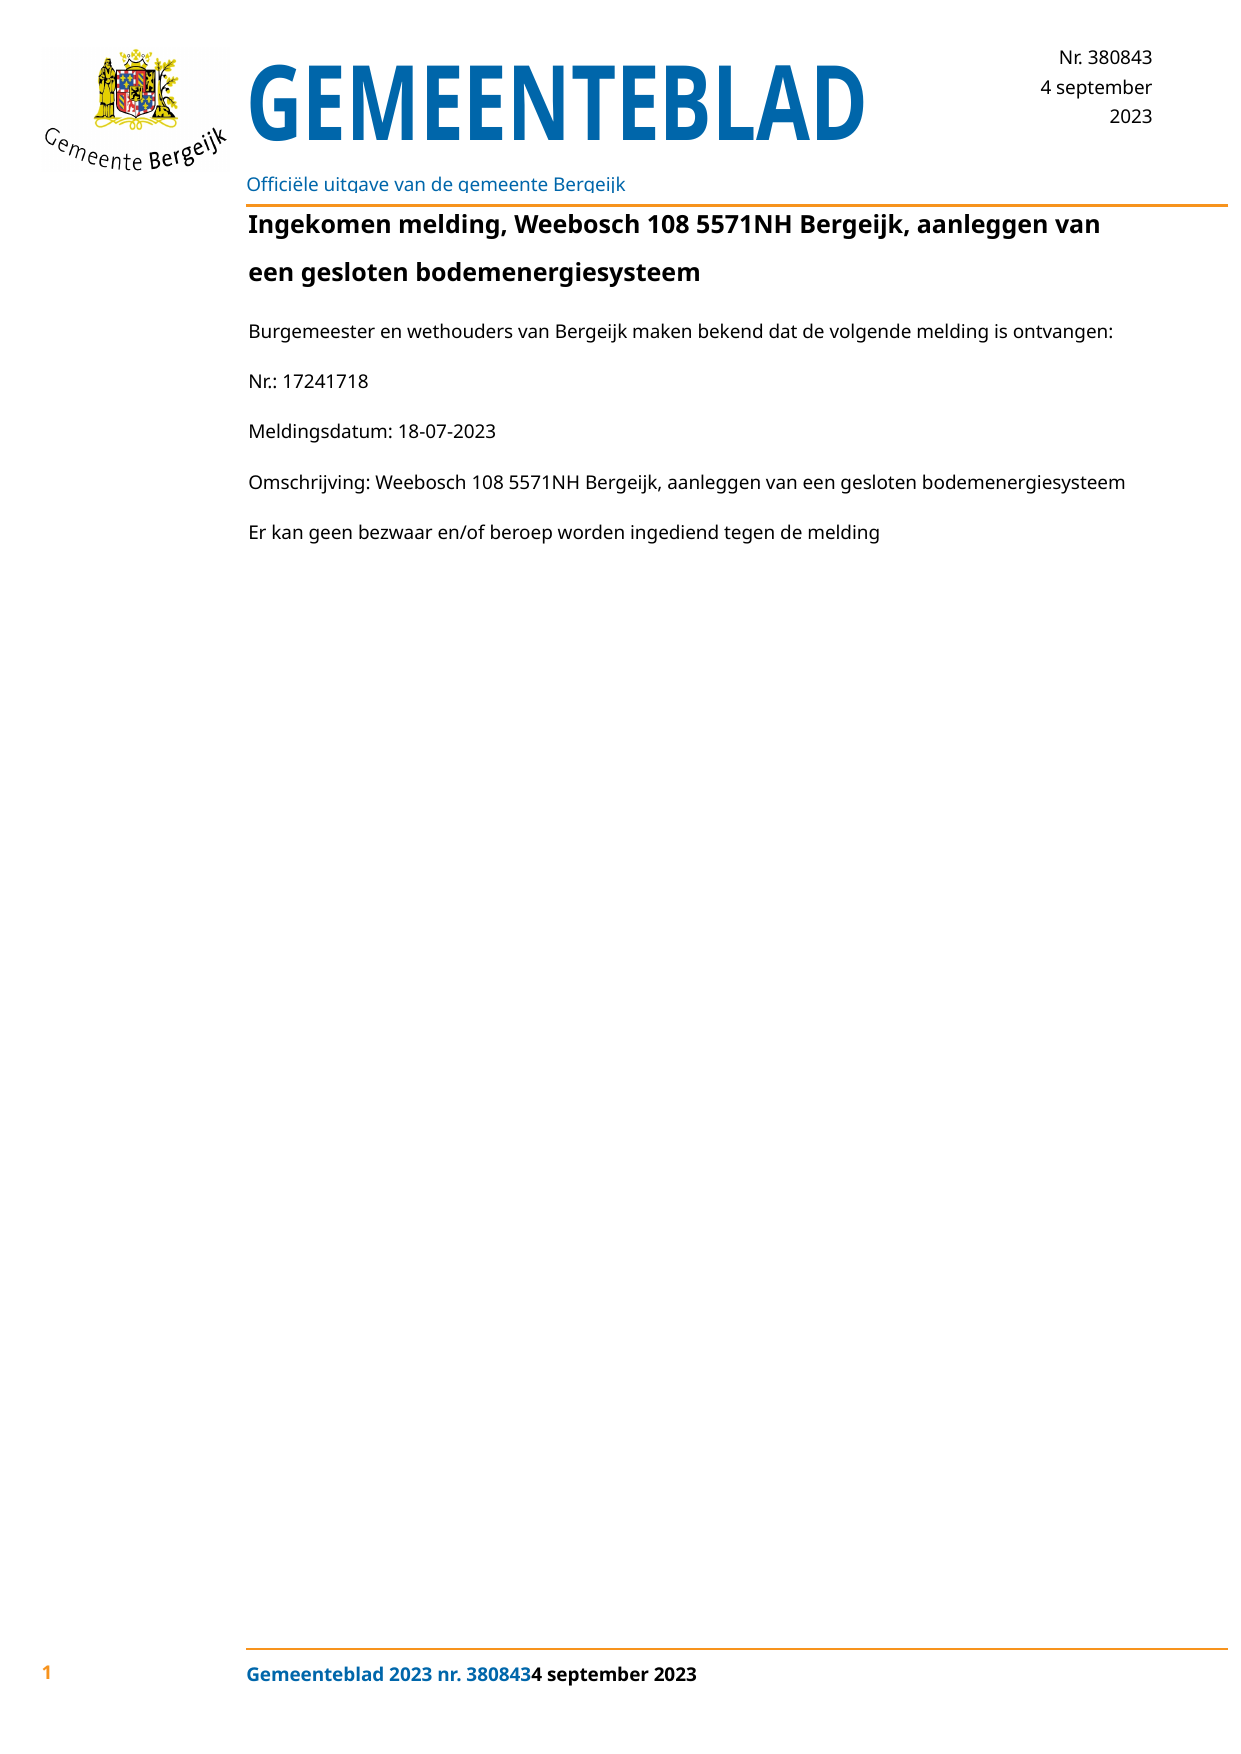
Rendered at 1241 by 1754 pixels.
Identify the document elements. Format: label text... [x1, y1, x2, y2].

text Ingekomen melding, Weebosch 108 5571NH Bergeijk, aanleggen van een gesloten bodemenergiesysteem [248, 207, 1152, 288]
text Meldingsdatum: 18-07-2023 [248, 419, 1152, 444]
picture [41, 47, 231, 172]
text Burgemeester en wethouders van Bergeijk maken bekend dat de volgende melding is ontvangen: [248, 318, 1152, 344]
text Nr.: 17241718 [248, 368, 1152, 394]
text Omschrijving: Weebosch 108 5571NH Bergeijk, aanleggen van een gesloten bodemenergiesysteem [248, 469, 1152, 495]
text Er kan geen bezwaar en/of beroep worden ingediend tegen de melding [248, 519, 1152, 545]
